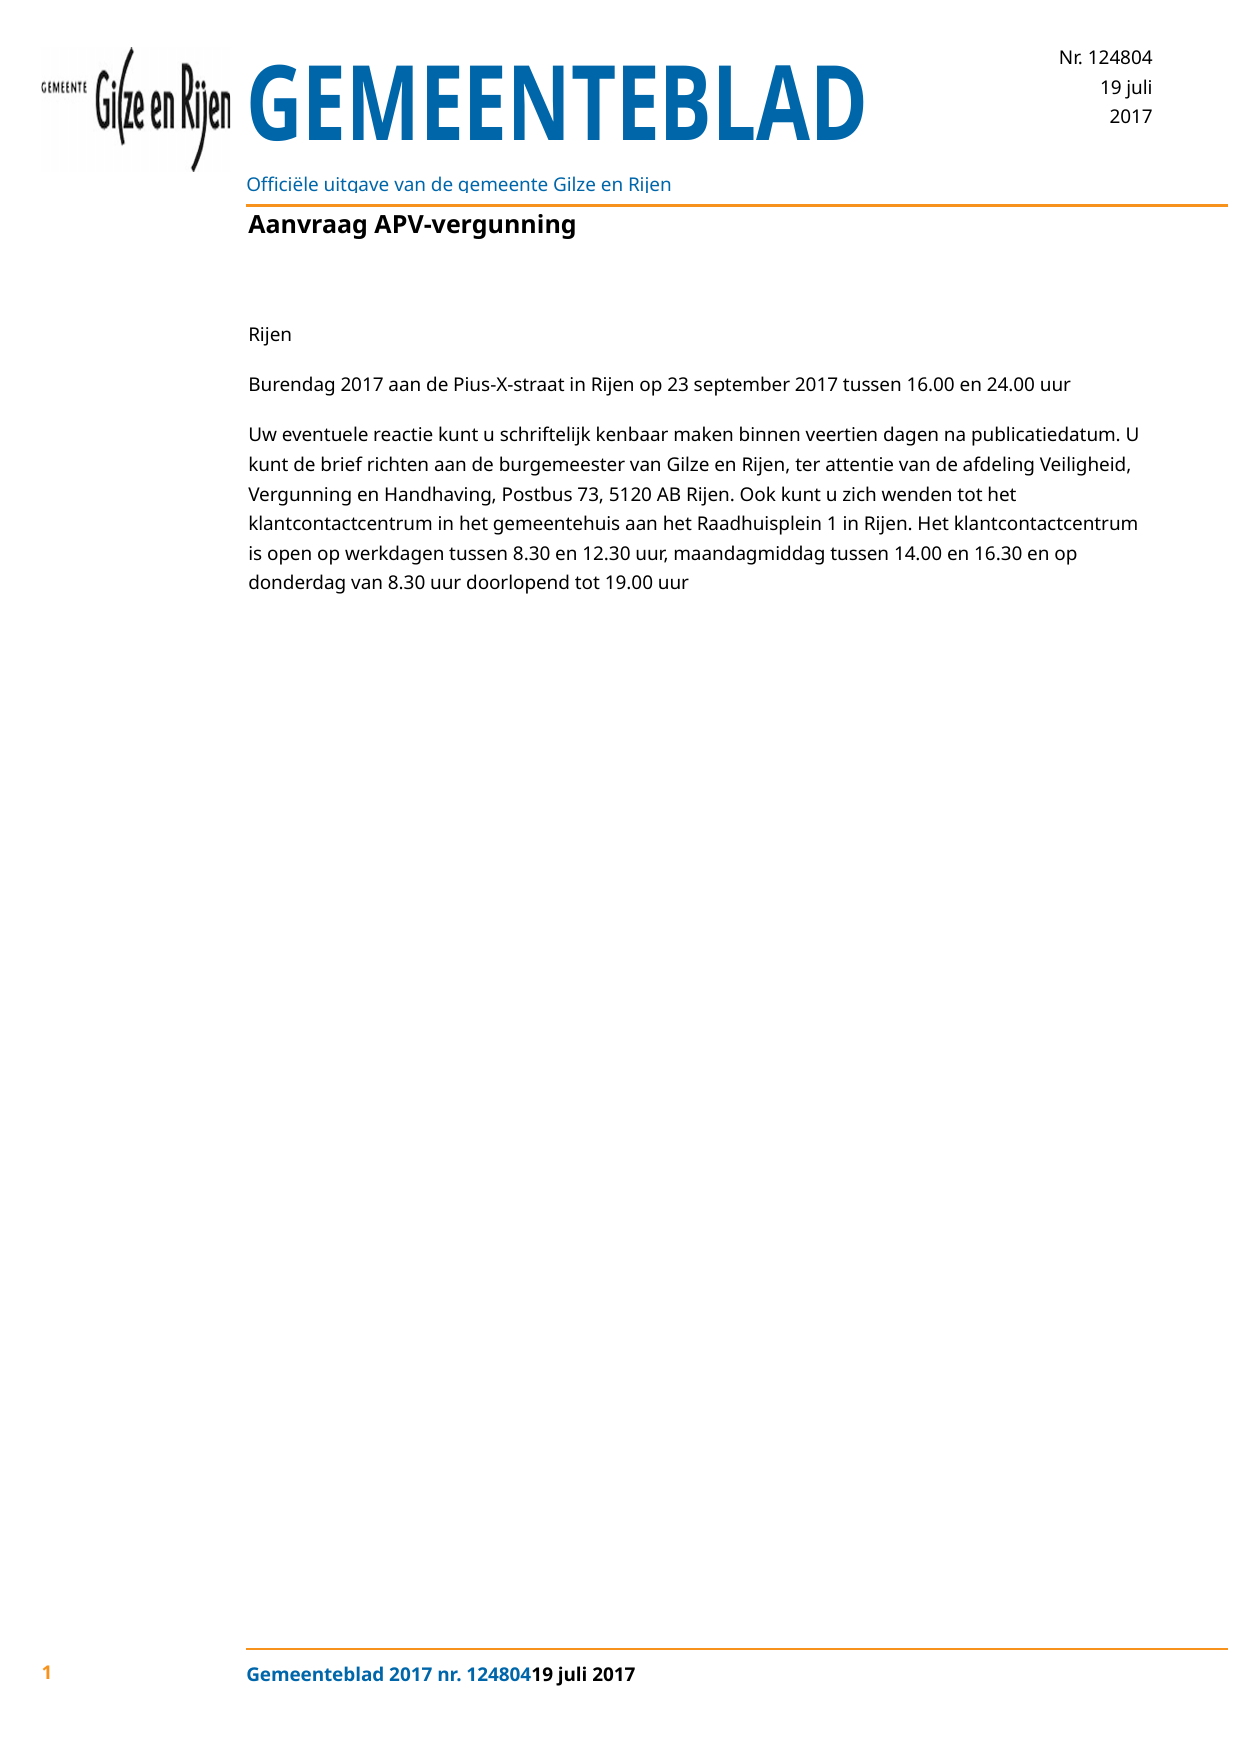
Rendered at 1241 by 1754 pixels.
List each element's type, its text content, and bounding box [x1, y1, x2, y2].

text Rijen [248, 321, 1152, 346]
text Burendag 2017 aan de Pius-X-straat in Rijen op 23 september 2017 tussen 16.00 en 24.00 uur [248, 371, 1152, 397]
text Aanvraag APV-vergunning [248, 207, 1152, 241]
picture [41, 47, 231, 172]
text Uw eventuele reactie kunt u schriftelijk kenbaar maken binnen veertien dagen na publicatiedatum. U kunt de brief richten aan de burgemeester van Gilze en Rijen, ter attentie van de afdeling Veiligheid, Vergunning en Handhaving, Postbus 73, 5120 AB Rijen. Ook kunt u zich wenden tot het klantcontactcentrum in het gemeentehuis aan het Raadhuisplein 1 in Rijen. Het klantcontactcentrum is open op werkdagen tussen 8.30 en 12.30 uur, maandagmiddag tussen 14.00 en 16.30 en op donderdag van 8.30 uur doorlopend tot 19.00 uur [248, 422, 1152, 595]
